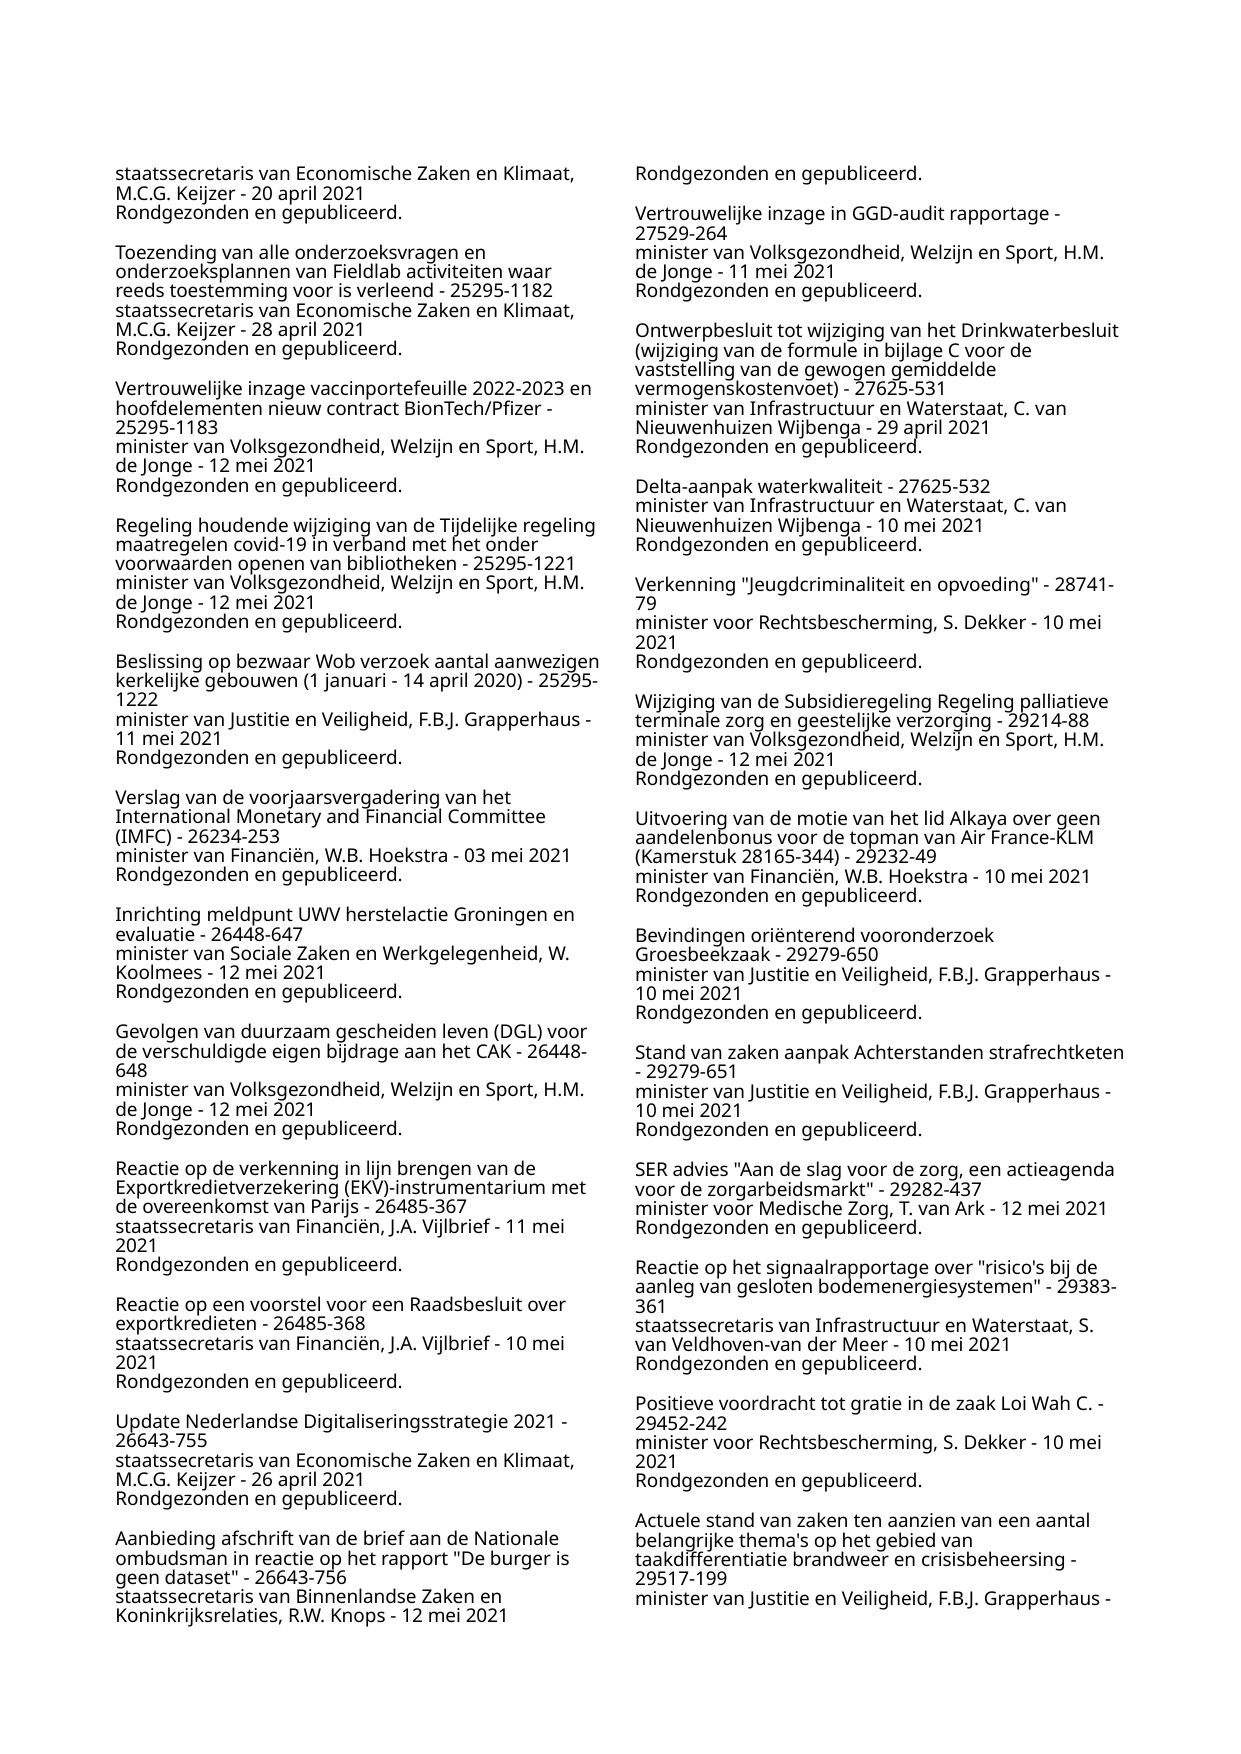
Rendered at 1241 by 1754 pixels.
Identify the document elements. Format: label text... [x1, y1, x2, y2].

text minister voor Rechtsbescherming, S. Dekker - 10 mei 2021 [635, 614, 1125, 653]
text minister van Volksgezondheid, Welzijn en Sport, H.M. de Jonge - 12 mei 2021 [115, 574, 605, 613]
text Gevolgen van duurzaam gescheiden leven (DGL) voor de verschuldigde eigen bijdrage aan het CAK - 26448-648 [115, 1023, 605, 1081]
text Regeling houdende wijziging van de Tijdelijke regeling maatregelen covid-19 in verband met het onder voorwaarden openen van bibliotheken - 25295-1221 [115, 517, 605, 574]
text Reactie op een voorstel voor een Raadsbesluit over exportkredieten - 26485-368 [115, 1296, 605, 1335]
text Rondgezonden en gepubliceerd. [115, 613, 605, 632]
text minister van Infrastructuur en Waterstaat, C. van Nieuwenhuizen Wijbenga - 10 mei 2021 [635, 497, 1125, 536]
text staatssecretaris van Binnenlandse Zaken en Koninkrijksrelaties, R.W. Knops - 12 mei 2021 [115, 1588, 605, 1627]
text minister van Justitie en Veiligheid, F.B.J. Grapperhaus - 10 mei 2021 [635, 966, 1125, 1004]
text Verkenning "Jeugdcriminaliteit en opvoeding" - 28741-79 [635, 576, 1125, 614]
text Reactie op het signaalrapportage over "risico's bij de aanleg van gesloten bodemenergiesystemen" - 29383-361 [635, 1259, 1125, 1317]
text Aanbieding afschrift van de brief aan de Nationale ombudsman in reactie op het rapport "De burger is geen dataset" - 26643-756 [115, 1530, 605, 1588]
text Update Nederlandse Digitaliseringsstrategie 2021 - 26643-755 [115, 1413, 605, 1452]
text Rondgezonden en gepubliceerd. [635, 438, 1125, 457]
text Rondgezonden en gepubliceerd. [635, 887, 1125, 906]
text Actuele stand van zaken ten aanzien van een aantal belangrijke thema's op het gebied van taakdifferentiatie brandweer en crisisbeheersing - 29517-199 [635, 1512, 1125, 1589]
text Verslag van de voorjaarsvergadering van het International Monetary and Financial Committee (IMFC) - 26234-253 [115, 789, 605, 847]
text staatssecretaris van Financiën, J.A. Vijlbrief - 10 mei 2021 [115, 1335, 605, 1373]
text Vertrouwelijke inzage in GGD-audit rapportage - 27529-264 [635, 205, 1125, 244]
text Rondgezonden en gepubliceerd. [115, 1490, 605, 1509]
text Rondgezonden en gepubliceerd. [635, 1219, 1125, 1238]
text minister voor Medische Zorg, T. van Ark - 12 mei 2021 [635, 1200, 1125, 1219]
text minister van Infrastructuur en Waterstaat, C. van Nieuwenhuizen Wijbenga - 29 april 2021 [635, 399, 1125, 438]
text Rondgezonden en gepubliceerd. [635, 165, 1125, 184]
text SER advies "Aan de slag voor de zorg, een actieagenda voor de zorgarbeidsmarkt" - 29282-437 [635, 1161, 1125, 1200]
text Delta-aanpak waterkwaliteit - 27625-532 [635, 478, 1125, 497]
text minister van Justitie en Veiligheid, F.B.J. Grapperhaus - 10 mei 2021 [635, 1083, 1125, 1121]
text staatssecretaris van Economische Zaken en Klimaat, M.C.G. Keijzer - 20 april 2021 [115, 165, 605, 204]
text Reactie op de verkenning in lijn brengen van de Exportkredietverzekering (EKV)-instrumentarium met de overeenkomst van Parijs - 26485-367 [115, 1160, 605, 1218]
text Inrichting meldpunt UWV herstelactie Groningen en evaluatie - 26448-647 [115, 906, 605, 945]
text Rondgezonden en gepubliceerd. [115, 204, 605, 223]
text Wijziging van de Subsidieregeling Regeling palliatieve terminale zorg en geestelijke verzorging - 29214-88 [635, 693, 1125, 731]
text Vertrouwelijke inzage vaccinportefeuille 2022-2023 en hoofdelementen nieuw contract BionTech/Pfizer - 25295-1183 [115, 380, 605, 438]
text Rondgezonden en gepubliceerd. [115, 749, 605, 768]
text Rondgezonden en gepubliceerd. [635, 282, 1125, 302]
text Beslissing op bezwaar Wob verzoek aantal aanwezigen kerkelijke gebouwen (1 januari - 14 april 2020) - 25295-1222 [115, 653, 605, 711]
text Rondgezonden en gepubliceerd. [635, 653, 1125, 672]
text minister van Volksgezondheid, Welzijn en Sport, H.M. de Jonge - 11 mei 2021 [635, 244, 1125, 282]
text Bevindingen oriënterend vooronderzoek Groesbeekzaak - 29279-650 [635, 927, 1125, 966]
text minister van Justitie en Veiligheid, F.B.J. Grapperhaus [635, 1589, 1125, 1609]
text minister van Financiën, W.B. Hoekstra - 10 mei 2021 [635, 868, 1125, 887]
text minister van Justitie en Veiligheid, F.B.J. Grapperhaus - 11 mei 2021 [115, 711, 605, 749]
text Ontwerpbesluit tot wijziging van het Drinkwaterbesluit (wijziging van de formule in bijlage C voor de vaststelling van de gewogen gemiddelde vermogenskostenvoet) - 27625-531 [635, 322, 1125, 399]
text Rondgezonden en gepubliceerd. [635, 770, 1125, 789]
text Positieve voordracht tot gratie in de zaak Loi Wah C. - 29452-242 [635, 1395, 1125, 1434]
text Rondgezonden en gepubliceerd. [115, 340, 605, 359]
text Rondgezonden en gepubliceerd. [635, 1472, 1125, 1492]
text Rondgezonden en gepubliceerd. [635, 1121, 1125, 1141]
text Rondgezonden en gepubliceerd. [115, 1256, 605, 1275]
text staatssecretaris van Financiën, J.A. Vijlbrief - 11 mei 2021 [115, 1218, 605, 1256]
text Rondgezonden en gepubliceerd. [115, 1373, 605, 1392]
text staatssecretaris van Infrastructuur en Waterstaat, S. van Veldhoven-van der Meer - 10 mei 2021 [635, 1317, 1125, 1355]
text staatssecretaris van Economische Zaken en Klimaat, M.C.G. Keijzer - 26 april 2021 [115, 1452, 605, 1490]
text Rondgezonden en gepubliceerd. [635, 1355, 1125, 1375]
text Rondgezonden en gepubliceerd. [635, 536, 1125, 555]
text Stand van zaken aanpak Achterstanden strafrechtketen - 29279-651 [635, 1044, 1125, 1083]
text minister van Volksgezondheid, Welzijn en Sport, H.M. de Jonge - 12 mei 2021 [635, 731, 1125, 770]
text Rondgezonden en gepubliceerd. [115, 1120, 605, 1139]
text minister voor Rechtsbescherming, S. Dekker - 10 mei 2021 [635, 1434, 1125, 1472]
text Rondgezonden en gepubliceerd. [115, 477, 605, 496]
text minister van Sociale Zaken en Werkgelegenheid, W. Koolmees - 12 mei 2021 [115, 945, 605, 983]
text Toezending van alle onderzoeksvragen en onderzoeksplannen van Fieldlab activiteiten waar reeds toestemming voor is verleend - 25295-1182 [115, 244, 605, 302]
text Rondgezonden en gepubliceerd. [115, 866, 605, 886]
text Uitvoering van de motie van het lid Alkaya over geen aandelenbonus voor de topman van Air France-KLM (Kamerstuk 28165-344) - 29232-49 [635, 810, 1125, 868]
text minister van Volksgezondheid, Welzijn en Sport, H.M. de Jonge - 12 mei 2021 [115, 1081, 605, 1120]
text Rondgezonden en gepubliceerd. [635, 1004, 1125, 1023]
text staatssecretaris van Economische Zaken en Klimaat, M.C.G. Keijzer - 28 april 2021 [115, 302, 605, 340]
text minister van Volksgezondheid, Welzijn en Sport, H.M. de Jonge - 12 mei 2021 [115, 438, 605, 477]
text minister van Financiën, W.B. Hoekstra - 03 mei 2021 [115, 847, 605, 866]
text Rondgezonden en gepubliceerd. [115, 983, 605, 1003]
